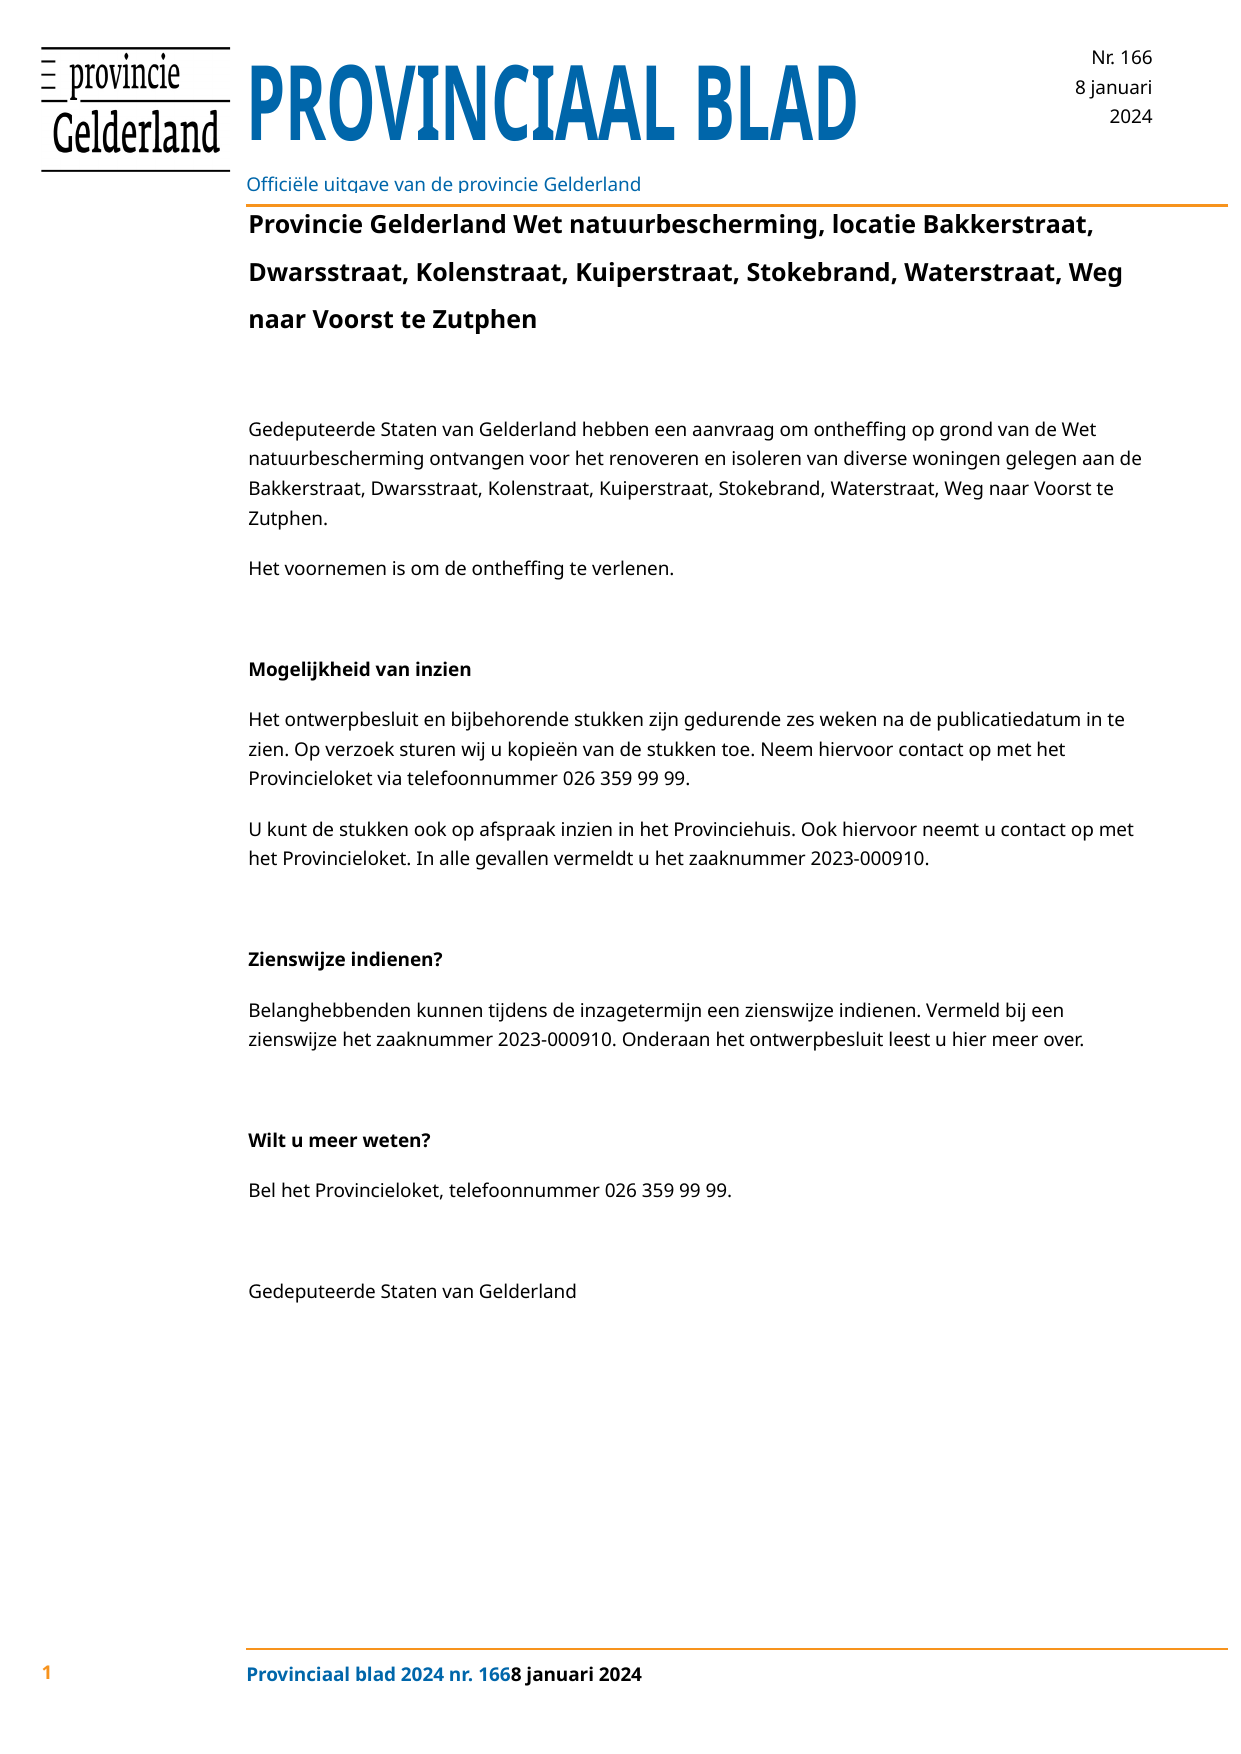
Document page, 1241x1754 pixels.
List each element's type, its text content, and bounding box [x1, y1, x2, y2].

picture [41, 47, 231, 172]
text Belanghebbenden kunnen tijdens de inzagetermijn een zienswijze indienen. Vermeld bij een zienswijze het zaaknummer 2023-000910. Onderaan het ontwerpbesluit leest u hier meer over. [248, 997, 1152, 1052]
text Gedeputeerde Staten van Gelderland [248, 1278, 1152, 1304]
text Wilt u meer weten? [248, 1127, 1152, 1153]
text Gedeputeerde Staten van Gelderland hebben een aanvraag om ontheffing op grond van de Wet natuurbescherming ontvangen voor het renoveren en isoleren van diverse woningen gelegen aan de Bakkerstraat, Dwarsstraat, Kolenstraat, Kuiperstraat, Stokebrand, Waterstraat, Weg naar Voorst te Zutphen. [248, 416, 1152, 530]
text Bel het Provincieloket, telefoonnummer 026 359 99 99. [248, 1178, 1152, 1203]
text Het voornemen is om de ontheffing te verlenen. [248, 555, 1152, 581]
text Provincie Gelderland Wet natuurbescherming, locatie Bakkerstraat, Dwarsstraat, Kolenstraat, Kuiperstraat, Stokebrand, Waterstraat, Weg naar Voorst te Zutphen [248, 207, 1152, 336]
text Het ontwerpbesluit en bijbehorende stukken zijn gedurende zes weken na de publicatiedatum in te zien. Op verzoek sturen wij u kopieën van de stukken toe. Neem hiervoor contact op met het Provincieloket via telefoonnummer 026 359 99 99. [248, 706, 1152, 791]
text Zienswijze indienen? [248, 946, 1152, 972]
text U kunt de stukken ook op afspraak inzien in het Provinciehuis. Ook hiervoor neemt u contact op met het Provincieloket. In alle gevallen vermeldt u het zaaknummer 2023-000910. [248, 816, 1152, 871]
text Mogelijkheid van inzien [248, 656, 1152, 682]
